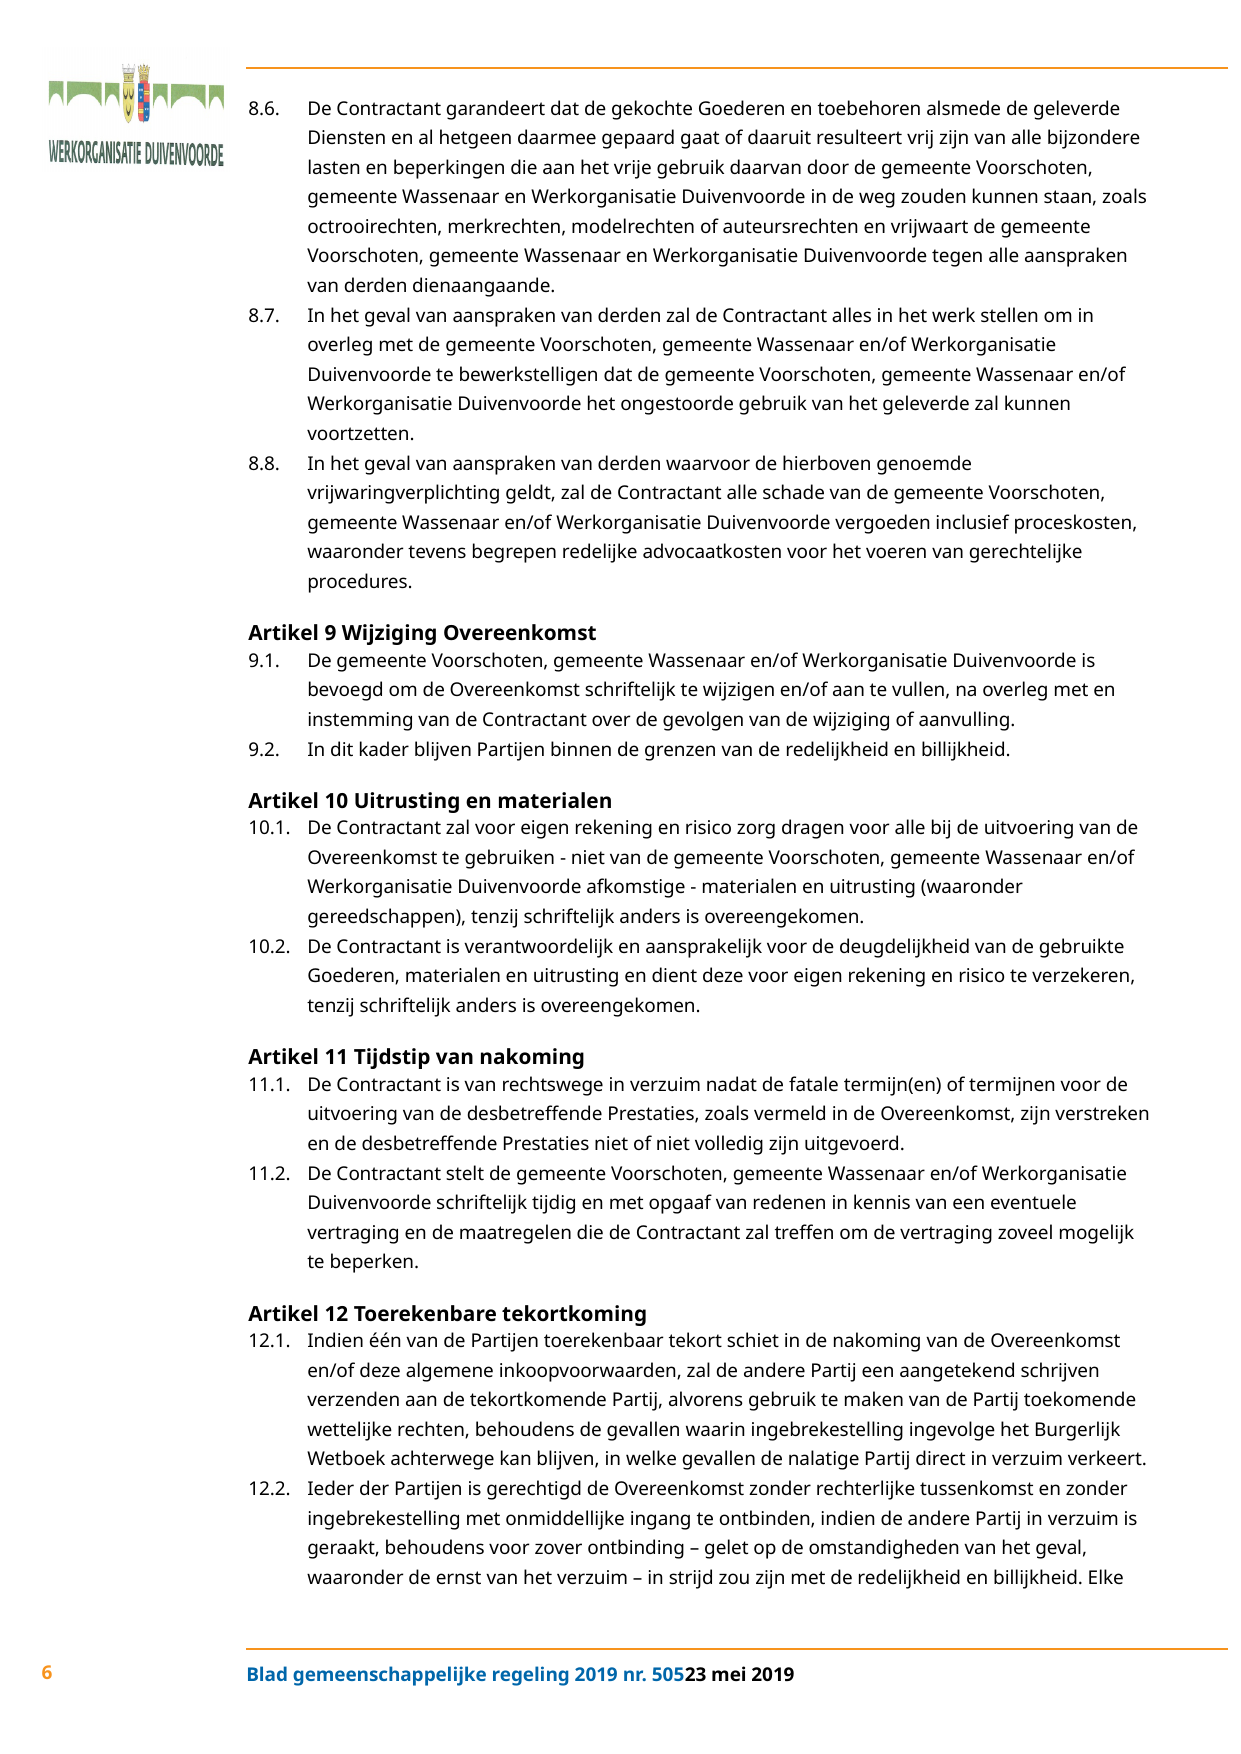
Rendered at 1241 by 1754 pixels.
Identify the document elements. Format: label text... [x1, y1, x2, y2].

list De Contractant garandeert dat de gekochte Goederen en toebehoren alsmede de geleverde Diensten en al hetgeen daarmee gepaard gaat of daaruit resulteert vrij zijn van alle bijzondere lasten en beperkingen die aan het vrije gebruik daarvan door de gemeente Voorschoten, gemeente Wassenaar en Werkorganisatie Duivenvoorde in de weg zouden kunnen staan, zoals octrooirechten, merkrechten, modelrechten of auteursrechten en vrijwaart de gemeente Voorschoten, gemeente Wassenaar en Werkorganisatie Duivenvoorde tegen alle aanspraken van derden dienaangaande. [248, 95, 1152, 298]
list De Contractant is verantwoordelijk en aansprakelijk voor de deugdelijkheid van de gebruikte Goederen, materialen en uitrusting en dient deze voor eigen rekening en risico te verzekeren, tenzij schriftelijk anders is overeengekomen. [248, 933, 1152, 1018]
text Artikel 12 Toerekenbare tekortkoming [248, 1299, 1152, 1327]
list In dit kader blijven Partijen binnen de grenzen van de redelijkheid en billijkheid. [248, 736, 1152, 761]
text Artikel 11 Tijdstip van nakoming [248, 1042, 1152, 1071]
text Artikel 10 Uitrusting en materialen [248, 786, 1152, 814]
list De gemeente Voorschoten, gemeente Wassenaar en/of Werkorganisatie Duivenvoorde is bevoegd om de Overeenkomst schriftelijk te wijzigen en/of aan te vullen, na overleg met en instemming van de Contractant over de gevolgen van de wijziging of aanvulling. [248, 647, 1152, 732]
list Ieder der Partijen is gerechtigd de Overeenkomst zonder rechterlijke tussenkomst en zonder ingebrekestelling met onmiddellijke ingang te ontbinden, indien de andere Partij in verzuim is geraakt, behoudens voor zover ontbinding – gelet op de omstandigheden van het geval, waaronder de ernst van het verzuim – in strijd zou zijn met de redelijkheid en billijkheid. Elke [248, 1475, 1152, 1590]
picture [41, 47, 231, 172]
list De Contractant is van rechtswege in verzuim nadat de fatale termijn(en) of termijnen voor de uitvoering van de desbetreffende Prestaties, zoals vermeld in de Overeenkomst, zijn verstreken en de desbetreffende Prestaties niet of niet volledig zijn uitgevoerd. [248, 1071, 1152, 1156]
list De Contractant stelt de gemeente Voorschoten, gemeente Wassenaar en/of Werkorganisatie Duivenvoorde schriftelijk tijdig en met opgaaf van redenen in kennis van een eventuele vertraging en de maatregelen die de Contractant zal treffen om de vertraging zoveel mogelijk te beperken. [248, 1160, 1152, 1274]
text Artikel 9 Wijziging Overeenkomst [248, 618, 1152, 647]
list De Contractant zal voor eigen rekening en risico zorg dragen voor alle bij de uitvoering van de Overeenkomst te gebruiken - niet van de gemeente Voorschoten, gemeente Wassenaar en/of Werkorganisatie Duivenvoorde afkomstige - materialen en uitrusting (waaronder gereedschappen), tenzij schriftelijk anders is overeengekomen. [248, 814, 1152, 929]
list In het geval van aanspraken van derden zal de Contractant alles in het werk stellen om in overleg met de gemeente Voorschoten, gemeente Wassenaar en/of Werkorganisatie Duivenvoorde te bewerkstelligen dat de gemeente Voorschoten, gemeente Wassenaar en/of Werkorganisatie Duivenvoorde het ongestoorde gebruik van het geleverde zal kunnen voortzetten. [248, 302, 1152, 446]
list In het geval van aanspraken van derden waarvoor de hierboven genoemde vrijwaringverplichting geldt, zal de Contractant alle schade van de gemeente Voorschoten, gemeente Wassenaar en/of Werkorganisatie Duivenvoorde vergoeden inclusief proceskosten, waaronder tevens begrepen redelijke advocaatkosten voor het voeren van gerechtelijke procedures. [248, 450, 1152, 594]
list Indien één van de Partijen toerekenbaar tekort schiet in de nakoming van de Overeenkomst en/of deze algemene inkoopvoorwaarden, zal de andere Partij een aangetekend schrijven verzenden aan de tekortkomende Partij, alvorens gebruik te maken van de Partij toekomende wettelijke rechten, behoudens de gevallen waarin ingebrekestelling ingevolge het Burgerlijk Wetboek achterwege kan blijven, in welke gevallen de nalatige Partij direct in verzuim verkeert. [248, 1327, 1152, 1471]
